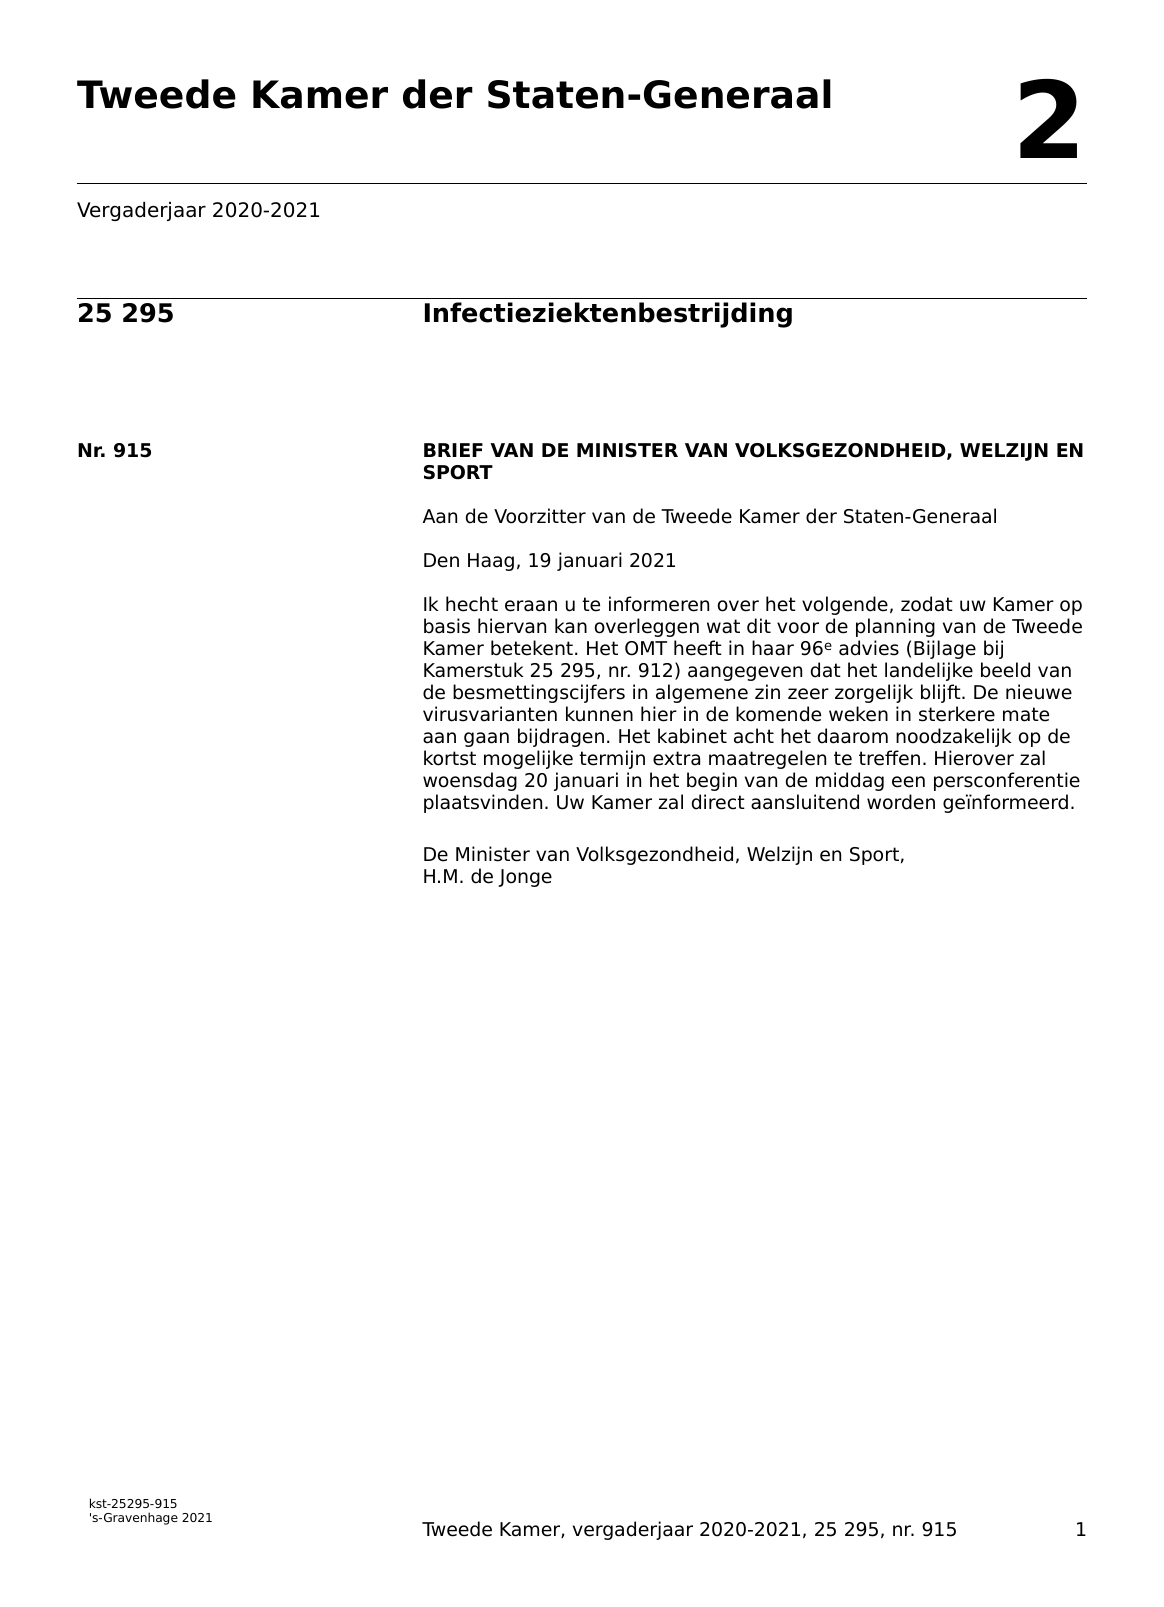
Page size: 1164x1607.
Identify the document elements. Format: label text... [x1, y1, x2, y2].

subtitle Nr. 915 BRIEF VAN DE MINISTER VAN VOLKSGEZONDHEID, WELZIJN EN SPORT [77, 440, 1087, 484]
table_header Tweede Kamer der Staten-Generaal [77, 59, 886, 183]
text Ik hecht eraan u te informeren over het volgende, zodat uw Kamer op basis hiervan kan overleggen wat dit voor de planning van de Tweede Kamer betekent. Het OMT heeft in haar 96e advies (Bijlage bij Kamerstuk 25 295, nr. 912) aangegeven dat het landelijke beeld van de besmettingscijfers in algemene zin zeer zorgelijk blijft. De nieuwe virusvarianten kunnen hier in de komende weken in sterkere mate aan gaan bijdragen. Het kabinet acht het daarom noodzakelijk op de kortst mogelijke termijn extra maatregelen te treffen. Hierover zal woensdag 20 januari in het begin van de middag een persconferentie plaatsvinden. Uw Kamer zal direct aansluitend worden geïnformeerd. [422, 594, 1087, 814]
text De Minister van Volksgezondheid, Welzijn en Sport, H.M. de Jonge [422, 844, 1087, 888]
text Aan de Voorzitter van de Tweede Kamer der Staten-Generaal [422, 506, 1087, 528]
text kst-25295-915 [88, 1497, 323, 1511]
text 's-Gravenhage 2021 [88, 1511, 323, 1525]
text Den Haag, 19 januari 2021 [422, 550, 1087, 572]
table_header 2 [886, 59, 1087, 183]
table_cell Vergaderjaar 2020-2021 [77, 184, 1087, 298]
subtitle 25 295 Infectieziektenbestrijding [77, 299, 1087, 329]
